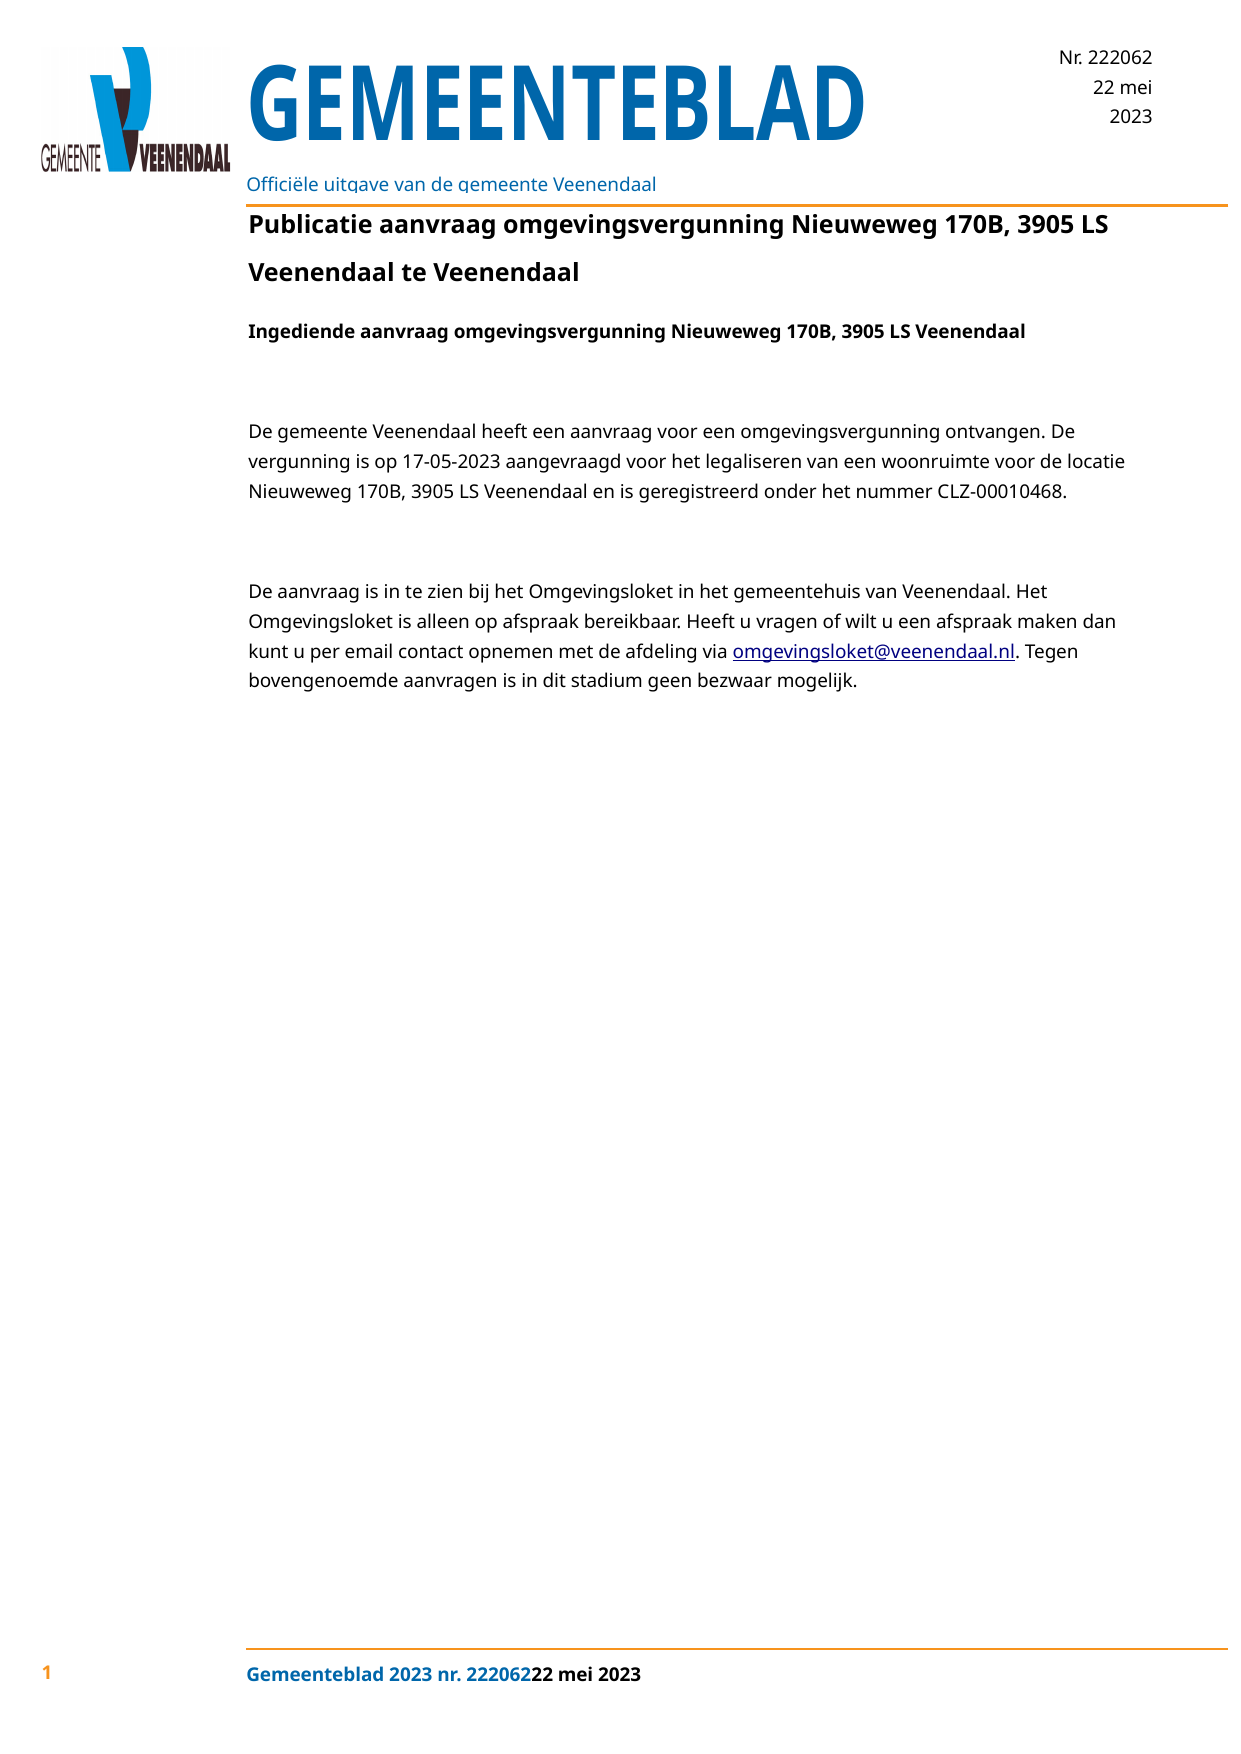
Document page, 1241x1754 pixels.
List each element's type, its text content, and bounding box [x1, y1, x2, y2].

text De aanvraag is in te zien bij het Omgevingsloket in het gemeentehuis van Veenendaal. Het Omgevingsloket is alleen op afspraak bereikbaar. Heeft u vragen of wilt u een afspraak maken dan kunt u per email contact opnemen met de afdeling via omgevingsloket@veenendaal.nl. Tegen bovengenoemde aanvragen is in dit stadium geen bezwaar mogelijk. [248, 579, 1152, 693]
text Publicatie aanvraag omgevingsvergunning Nieuweweg 170B, 3905 LS Veenendaal te Veenendaal [248, 207, 1152, 288]
text De gemeente Veenendaal heeft een aanvraag voor een omgevingsvergunning ontvangen. De vergunning is op 17-05-2023 aangevraagd voor het legaliseren van een woonruimte voor de locatie Nieuweweg 170B, 3905 LS Veenendaal en is geregistreerd onder het nummer CLZ-00010468. [248, 419, 1152, 504]
text Ingediende aanvraag omgevingsvergunning Nieuweweg 170B, 3905 LS Veenendaal [248, 318, 1152, 344]
picture [41, 47, 130, 172]
picture [123, 47, 231, 172]
